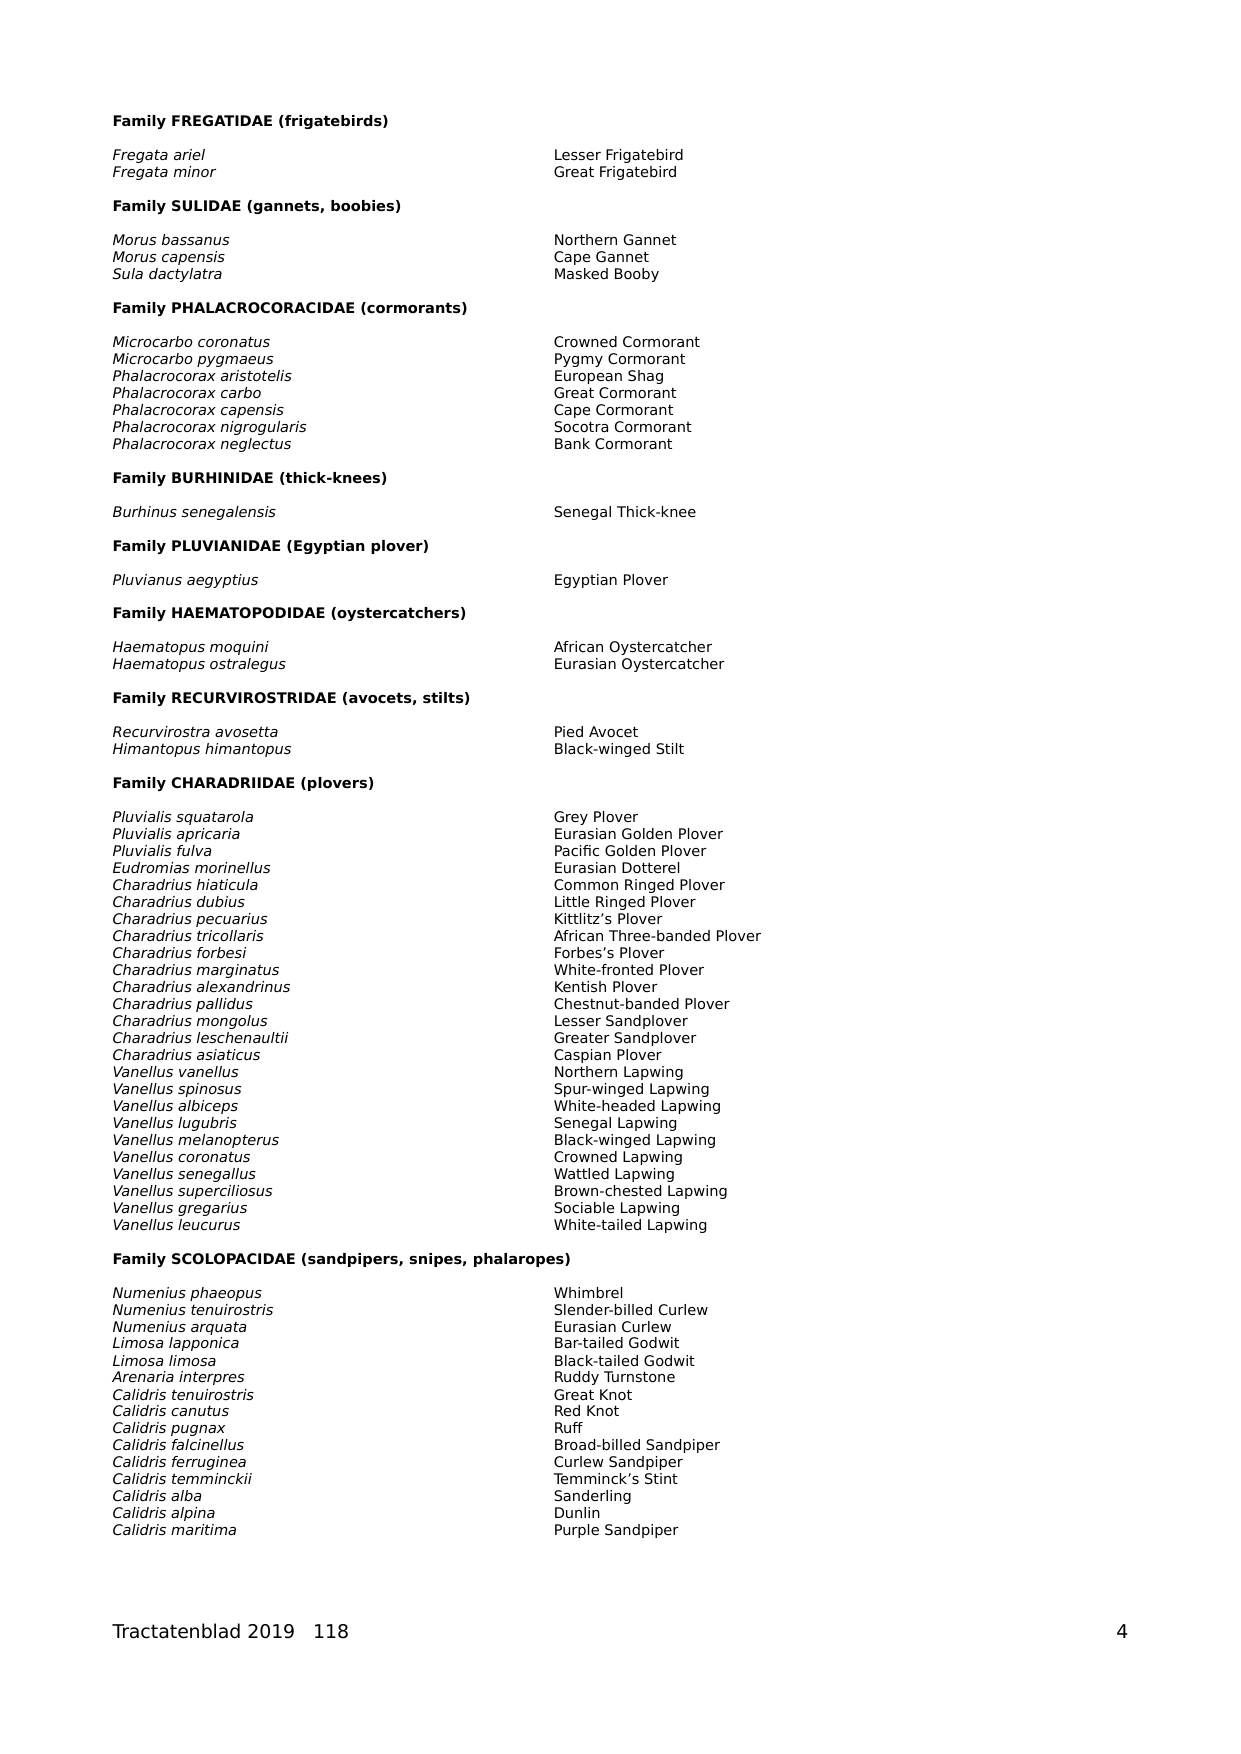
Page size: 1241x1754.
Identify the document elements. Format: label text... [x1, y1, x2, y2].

table_cell Vanellus melanopterus [112, 1132, 547, 1149]
table_cell [548, 622, 1128, 639]
table_cell Phalacrocorax nigrogularis [112, 419, 547, 436]
table_cell Northern Lapwing [548, 1064, 1128, 1081]
table_cell Haematopus ostralegus [112, 656, 547, 673]
table_cell [548, 792, 1128, 809]
table_cell Cape Gannet [548, 249, 1128, 266]
table_cell Lesser Frigatebird [548, 147, 1128, 164]
table_cell Wattled Lapwing [548, 1166, 1128, 1183]
table_cell Vanellus coronatus [112, 1149, 547, 1166]
table_cell Pied Avocet [548, 724, 1128, 741]
table_cell Broad-billed Sandpiper [548, 1437, 1128, 1454]
table_cell Black-winged Stilt [548, 741, 1128, 758]
table_cell Vanellus superciliosus [112, 1183, 547, 1199]
table_cell Microcarbo pygmaeus [112, 351, 547, 368]
table_cell [548, 453, 1128, 469]
table_cell Numenius phaeopus [112, 1285, 547, 1301]
table_cell [112, 486, 547, 503]
table_cell Eudromias morinellus [112, 860, 547, 877]
table_cell Great Cormorant [548, 385, 1128, 402]
table_cell Crowned Cormorant [548, 334, 1128, 351]
table_cell Pacific Golden Plover [548, 843, 1128, 860]
table_cell [112, 130, 547, 147]
table_cell Kentish Plover [548, 979, 1128, 996]
table_cell [548, 758, 1128, 775]
table_cell [112, 96, 547, 113]
table_cell Pluvianus aegyptius [112, 571, 547, 588]
table_cell Numenius tenuirostris [112, 1301, 547, 1318]
table_cell Vanellus spinosus [112, 1081, 547, 1098]
table_cell Purple Sandpiper [548, 1522, 1128, 1539]
table_cell Cape Cormorant [548, 402, 1128, 418]
table_cell Brown-chested Lapwing [548, 1183, 1128, 1199]
table_cell [548, 317, 1128, 334]
table_cell [112, 520, 547, 537]
table_cell Family CHARADRIIDAE (plovers) [112, 775, 1128, 792]
table_cell Pluvialis squatarola [112, 809, 547, 826]
table_cell Calidris ferruginea [112, 1454, 547, 1471]
table_cell Forbes’s Plover [548, 945, 1128, 962]
table_cell Charadrius forbesi [112, 945, 547, 962]
table_cell [112, 453, 547, 469]
table_cell Great Knot [548, 1386, 1128, 1403]
table_cell Charadrius hiaticula [112, 877, 547, 894]
table_cell European Shag [548, 368, 1128, 384]
table_cell White-fronted Plover [548, 962, 1128, 979]
table_cell Limosa lapponica [112, 1335, 547, 1352]
table_cell [548, 130, 1128, 147]
table_cell Charadrius leschenaultii [112, 1030, 547, 1047]
table_cell [548, 181, 1128, 198]
table_cell Morus capensis [112, 249, 547, 266]
table_cell [548, 215, 1128, 232]
table_cell Little Ringed Plover [548, 894, 1128, 911]
table_cell Kittlitz’s Plover [548, 911, 1128, 928]
table_cell Morus bassanus [112, 232, 547, 249]
table_cell Caspian Plover [548, 1047, 1128, 1064]
table_cell Burhinus senegalensis [112, 504, 547, 520]
table_cell Vanellus albiceps [112, 1098, 547, 1115]
table_cell Family RECURVIROSTRIDAE (avocets, stilts) [112, 690, 1128, 707]
table_cell Egyptian Plover [548, 571, 1128, 588]
table_cell Phalacrocorax capensis [112, 402, 547, 418]
table_cell Grey Plover [548, 809, 1128, 826]
table_cell Whimbrel [548, 1285, 1128, 1301]
table_cell [112, 1268, 547, 1284]
table_cell Vanellus leucurus [112, 1217, 547, 1233]
table_cell Haematopus moquini [112, 639, 547, 656]
table_cell Eurasian Curlew [548, 1319, 1128, 1335]
table_cell [548, 96, 1128, 113]
table_cell Charadrius alexandrinus [112, 979, 547, 996]
table_cell [548, 588, 1128, 605]
table_cell Bar-tailed Godwit [548, 1335, 1128, 1352]
table_cell Senegal Thick-knee [548, 504, 1128, 520]
table_cell Senegal Lapwing [548, 1115, 1128, 1132]
table_cell Charadrius dubius [112, 894, 547, 911]
table_cell Vanellus gregarius [112, 1200, 547, 1217]
table_cell Vanellus lugubris [112, 1115, 547, 1132]
table_cell Charadrius marginatus [112, 962, 547, 979]
table_cell Family PLUVIANIDAE (Egyptian plover) [112, 538, 1128, 554]
table_cell Calidris falcinellus [112, 1437, 547, 1454]
table_cell Fregata minor [112, 164, 547, 181]
table_cell [112, 673, 547, 690]
table_cell Bank Cormorant [548, 436, 1128, 452]
table_cell Calidris alba [112, 1488, 547, 1505]
table_cell Limosa limosa [112, 1353, 547, 1369]
table_cell Socotra Cormorant [548, 419, 1128, 436]
table_cell [548, 707, 1128, 724]
table_cell Sula dactylatra [112, 266, 547, 283]
table_cell Crowned Lapwing [548, 1149, 1128, 1166]
table_cell Phalacrocorax aristotelis [112, 368, 547, 384]
table_cell Red Knot [548, 1403, 1128, 1420]
table_cell [112, 215, 547, 232]
table_cell [548, 554, 1128, 571]
table_cell Eurasian Oystercatcher [548, 656, 1128, 673]
table_cell Recurvirostra avosetta [112, 724, 547, 741]
table_cell Eurasian Golden Plover [548, 826, 1128, 843]
table_cell Spur-winged Lapwing [548, 1081, 1128, 1098]
table_cell Charadrius mongolus [112, 1013, 547, 1030]
table_cell Calidris canutus [112, 1403, 547, 1420]
table_cell Charadrius asiaticus [112, 1047, 547, 1064]
table_cell Greater Sandplover [548, 1030, 1128, 1047]
table_cell [112, 622, 547, 639]
table_cell Vanellus senegallus [112, 1166, 547, 1183]
table_cell Ruff [548, 1420, 1128, 1437]
table_cell Family HAEMATOPODIDAE (oystercatchers) [112, 605, 1128, 622]
table_cell Charadrius tricollaris [112, 928, 547, 945]
table_cell Black-tailed Godwit [548, 1353, 1128, 1369]
table_cell Arenaria interpres [112, 1369, 547, 1386]
table_cell Chestnut-banded Plover [548, 996, 1128, 1013]
table_cell African Three-banded Plover [548, 928, 1128, 945]
table_cell [548, 520, 1128, 537]
table_cell [112, 758, 547, 775]
table_cell Family FREGATIDAE (frigatebirds) [112, 113, 1128, 130]
table_cell Charadrius pallidus [112, 996, 547, 1013]
table_cell Microcarbo coronatus [112, 334, 547, 351]
table_cell [112, 1234, 547, 1251]
table_cell [112, 707, 547, 724]
table_cell Pygmy Cormorant [548, 351, 1128, 368]
table_cell [112, 283, 547, 300]
table_cell Calidris maritima [112, 1522, 547, 1539]
table_cell Temminck’s Stint [548, 1471, 1128, 1488]
table_cell Calidris pugnax [112, 1420, 547, 1437]
table_cell Numenius arquata [112, 1319, 547, 1335]
table_cell Phalacrocorax neglectus [112, 436, 547, 452]
table_cell Slender-billed Curlew [548, 1301, 1128, 1318]
table_cell [112, 317, 547, 334]
table_cell Pluvialis apricaria [112, 826, 547, 843]
table_cell [112, 588, 547, 605]
table_cell Eurasian Dotterel [548, 860, 1128, 877]
table_cell Family SCOLOPACIDAE (sandpipers, snipes, phalaropes) [112, 1251, 1128, 1267]
table_cell Common Ringed Plover [548, 877, 1128, 894]
table_cell [112, 181, 547, 198]
table_cell Ruddy Turnstone [548, 1369, 1128, 1386]
table_cell Northern Gannet [548, 232, 1128, 249]
table_cell Lesser Sandplover [548, 1013, 1128, 1030]
table_cell Dunlin [548, 1505, 1128, 1522]
table_cell [548, 486, 1128, 503]
table_cell Masked Booby [548, 266, 1128, 283]
table_cell Great Frigatebird [548, 164, 1128, 181]
table_cell Calidris temminckii [112, 1471, 547, 1488]
table_cell Black-winged Lapwing [548, 1132, 1128, 1149]
table_cell [112, 792, 547, 809]
table_cell Curlew Sandpiper [548, 1454, 1128, 1471]
table_cell [548, 283, 1128, 300]
table_cell Family SULIDAE (gannets, boobies) [112, 198, 1128, 215]
table_cell Sanderling [548, 1488, 1128, 1505]
table_cell Pluvialis fulva [112, 843, 547, 860]
table_cell [548, 1234, 1128, 1251]
table_cell White-tailed Lapwing [548, 1217, 1128, 1233]
table_cell [548, 673, 1128, 690]
table_cell Calidris tenuirostris [112, 1386, 547, 1403]
table_cell Family PHALACROCORACIDAE (cormorants) [112, 300, 1128, 317]
table_cell Calidris alpina [112, 1505, 547, 1522]
table_cell Family BURHINIDAE (thick-knees) [112, 470, 1128, 486]
table_cell Sociable Lapwing [548, 1200, 1128, 1217]
table_cell Charadrius pecuarius [112, 911, 547, 928]
table_cell White-headed Lapwing [548, 1098, 1128, 1115]
table_cell African Oystercatcher [548, 639, 1128, 656]
table_cell Himantopus himantopus [112, 741, 547, 758]
table_cell Phalacrocorax carbo [112, 385, 547, 402]
table_cell Vanellus vanellus [112, 1064, 547, 1081]
table_cell [548, 1268, 1128, 1284]
table_cell [112, 554, 547, 571]
table_cell Fregata ariel [112, 147, 547, 164]
